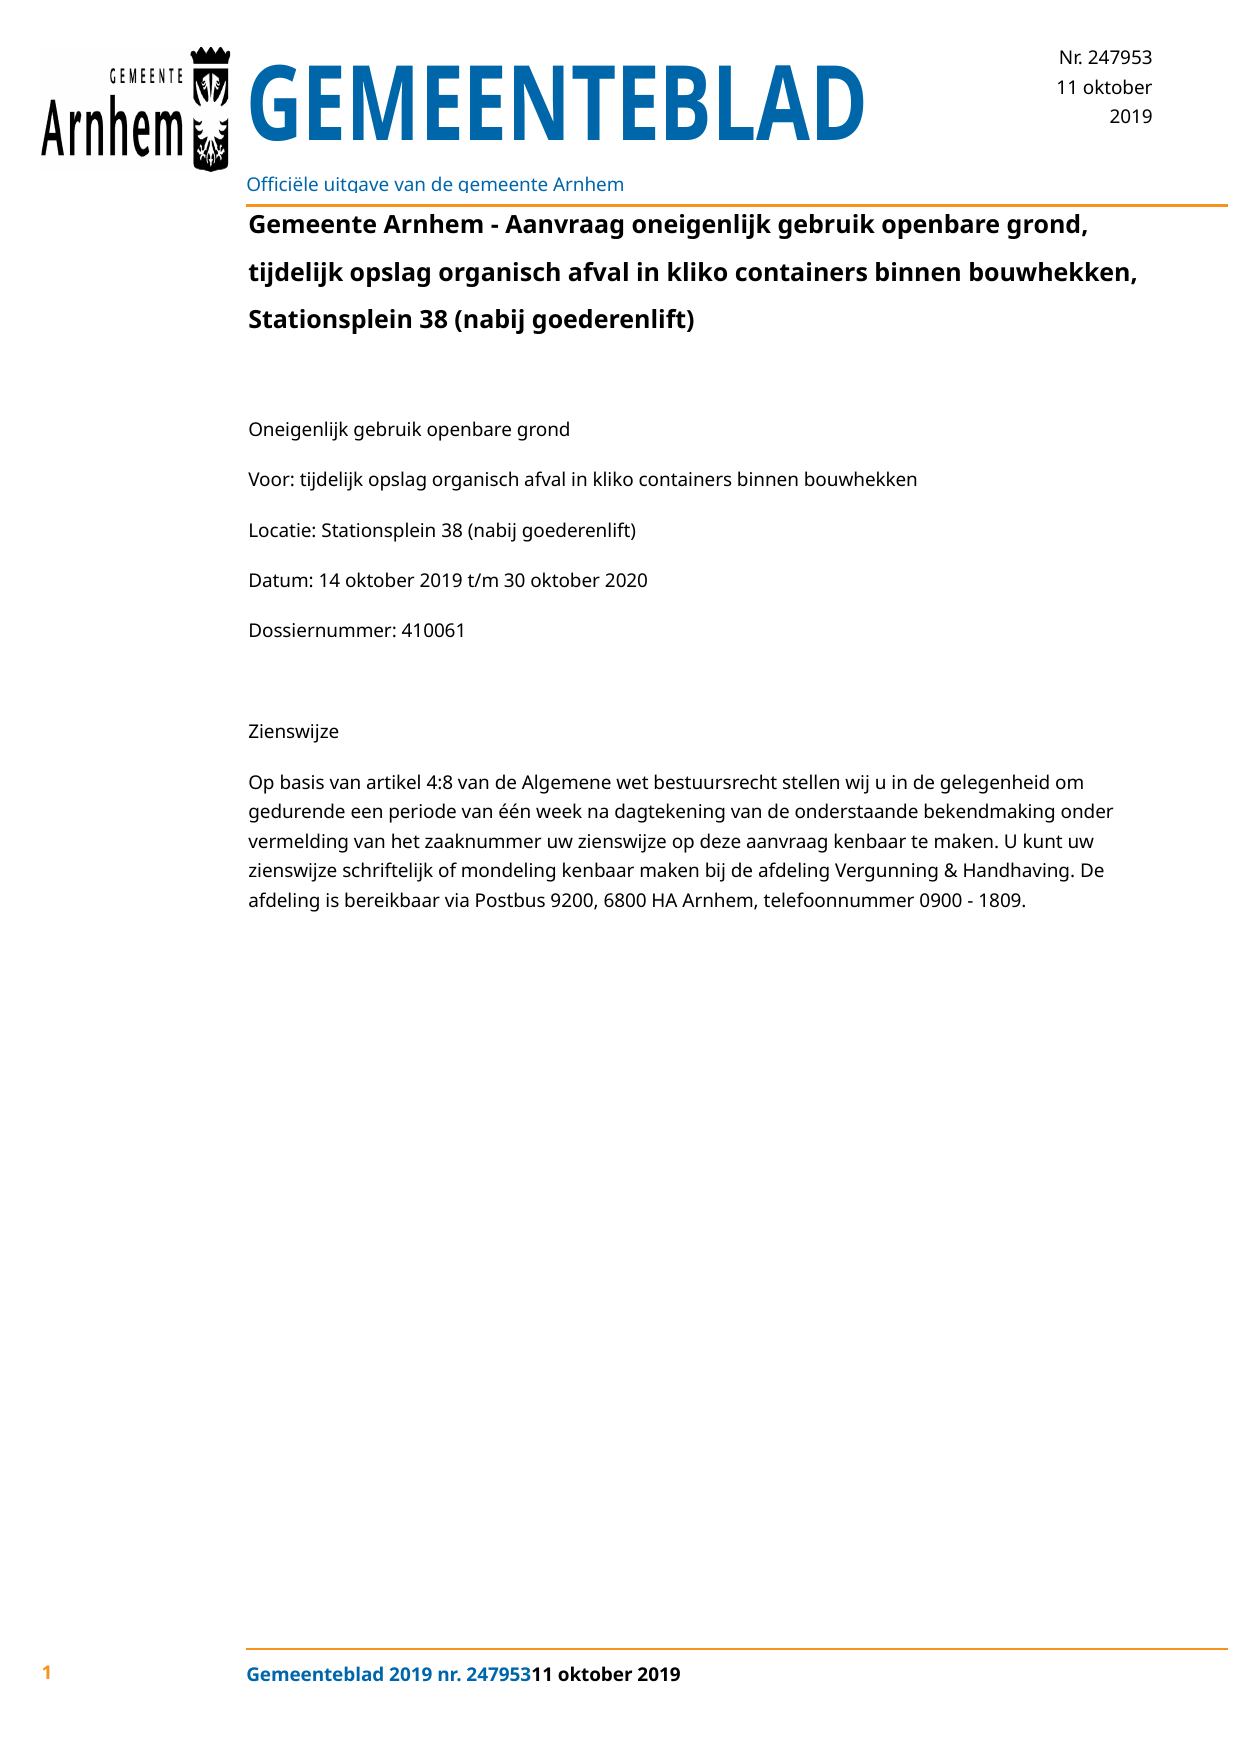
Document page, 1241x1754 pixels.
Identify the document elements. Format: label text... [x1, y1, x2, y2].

text Zienswijze [248, 718, 1152, 744]
text Voor: tijdelijk opslag organisch afval in kliko containers binnen bouwhekken [248, 466, 1152, 492]
text Gemeente Arnhem - Aanvraag oneigenlijk gebruik openbare grond, tijdelijk opslag organisch afval in kliko containers binnen bouwhekken, Stationsplein 38 (nabij goederenlift) [248, 207, 1152, 336]
text Op basis van artikel 4:8 van de Algemene wet bestuursrecht stellen wij u in de gelegenheid om gedurende een periode van één week na dagtekening van de onderstaande bekendmaking onder vermelding van het zaaknummer uw zienswijze op deze aanvraag kenbaar te maken. U kunt uw zienswijze schriftelijk of mondeling kenbaar maken bij de afdeling Vergunning & Handhaving. De afdeling is bereikbaar via Postbus 9200, 6800 HA Arnhem, telefoonnummer 0900 - 1809. [248, 769, 1152, 913]
text Datum: 14 oktober 2019 t/m 30 oktober 2020 [248, 567, 1152, 593]
text Locatie: Stationsplein 38 (nabij goederenlift) [248, 517, 1152, 542]
picture [41, 47, 231, 172]
text Oneigenlijk gebruik openbare grond [248, 416, 1152, 442]
text Dossiernummer: 410061 [248, 618, 1152, 643]
